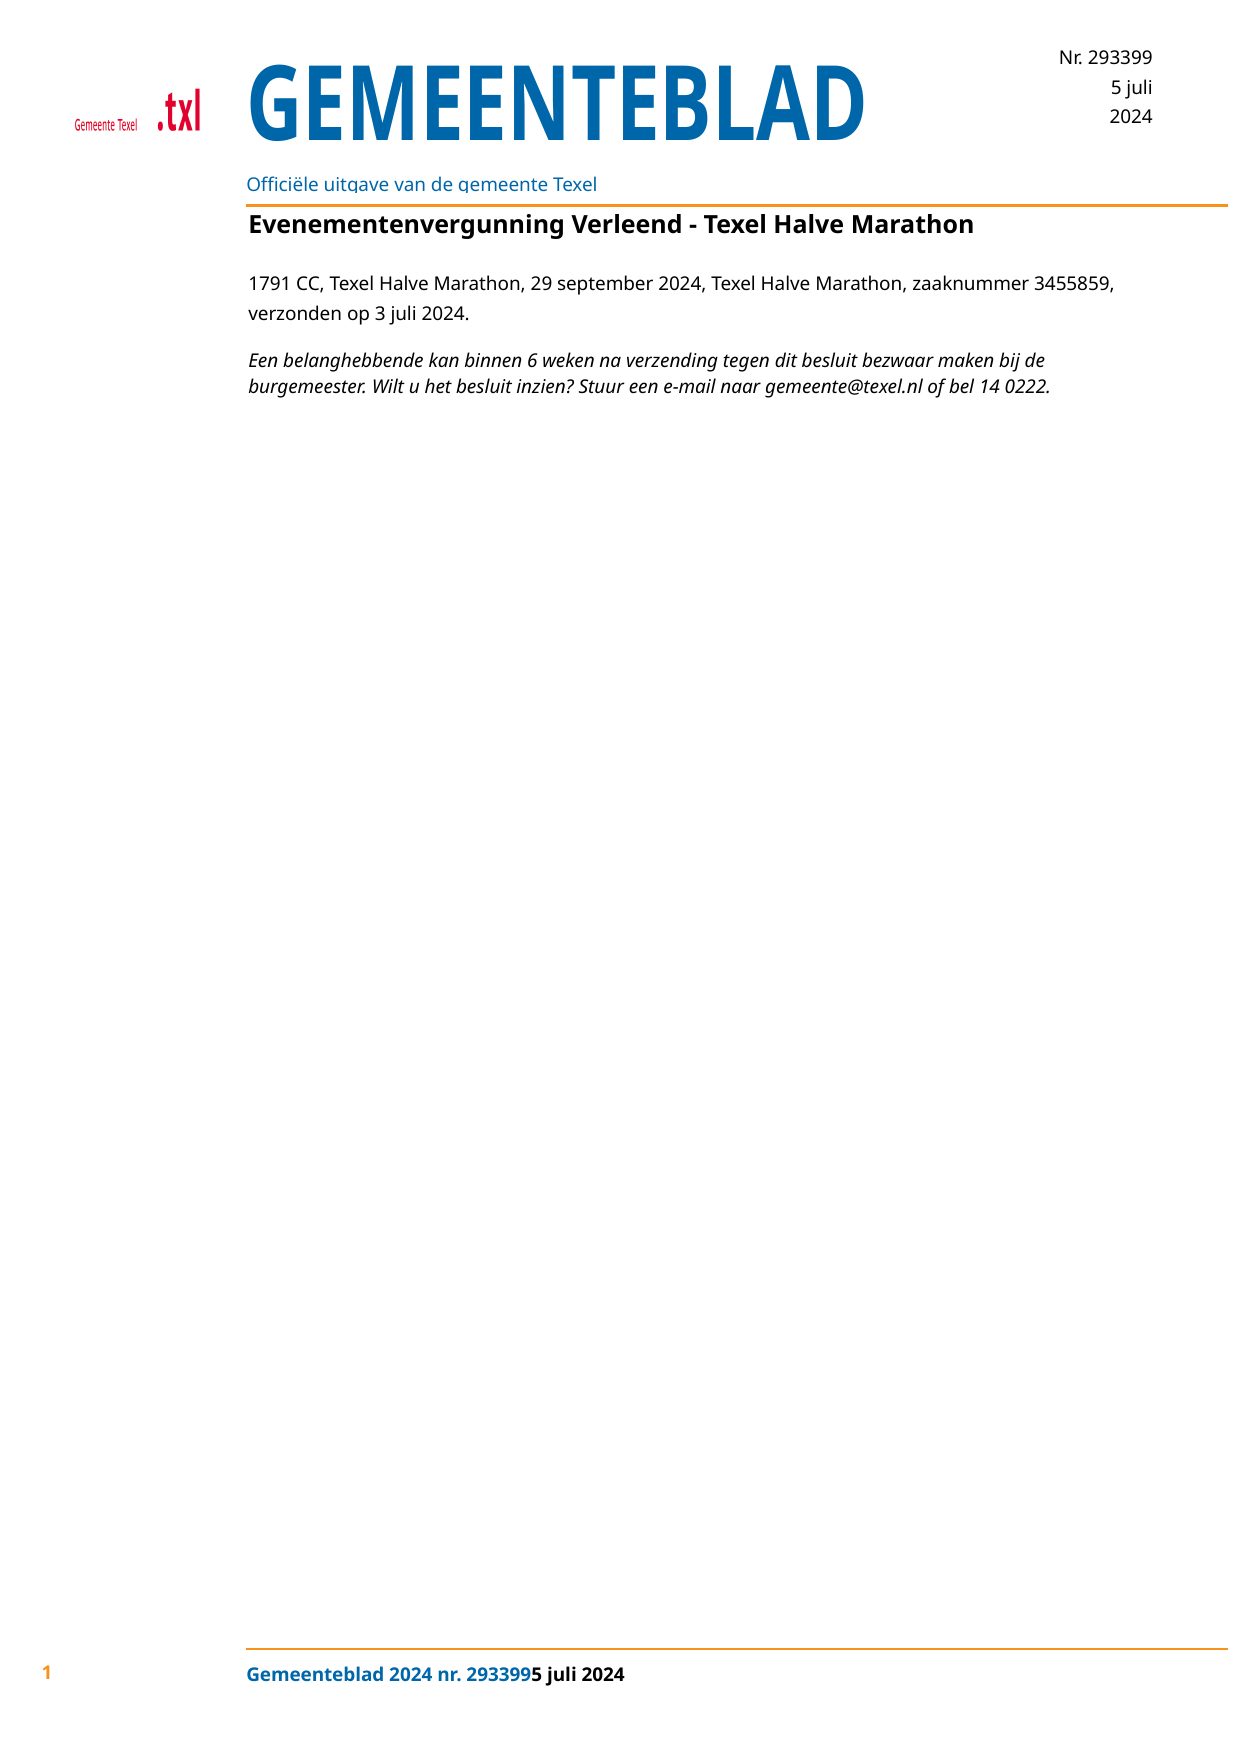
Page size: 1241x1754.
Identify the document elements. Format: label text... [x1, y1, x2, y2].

picture [41, 47, 231, 172]
text Evenementenvergunning Verleend - Texel Halve Marathon [248, 207, 1152, 241]
text 1791 CC, Texel Halve Marathon, 29 september 2024, Texel Halve Marathon, zaaknummer 3455859, verzonden op 3 juli 2024. [248, 270, 1152, 326]
text Een belanghebbende kan binnen 6 weken na verzending tegen dit besluit bezwaar maken bij de burgemeester. Wilt u het besluit inzien? Stuur een e-mail naar gemeente@texel.nl of bel 14 0222. [248, 348, 1152, 399]
